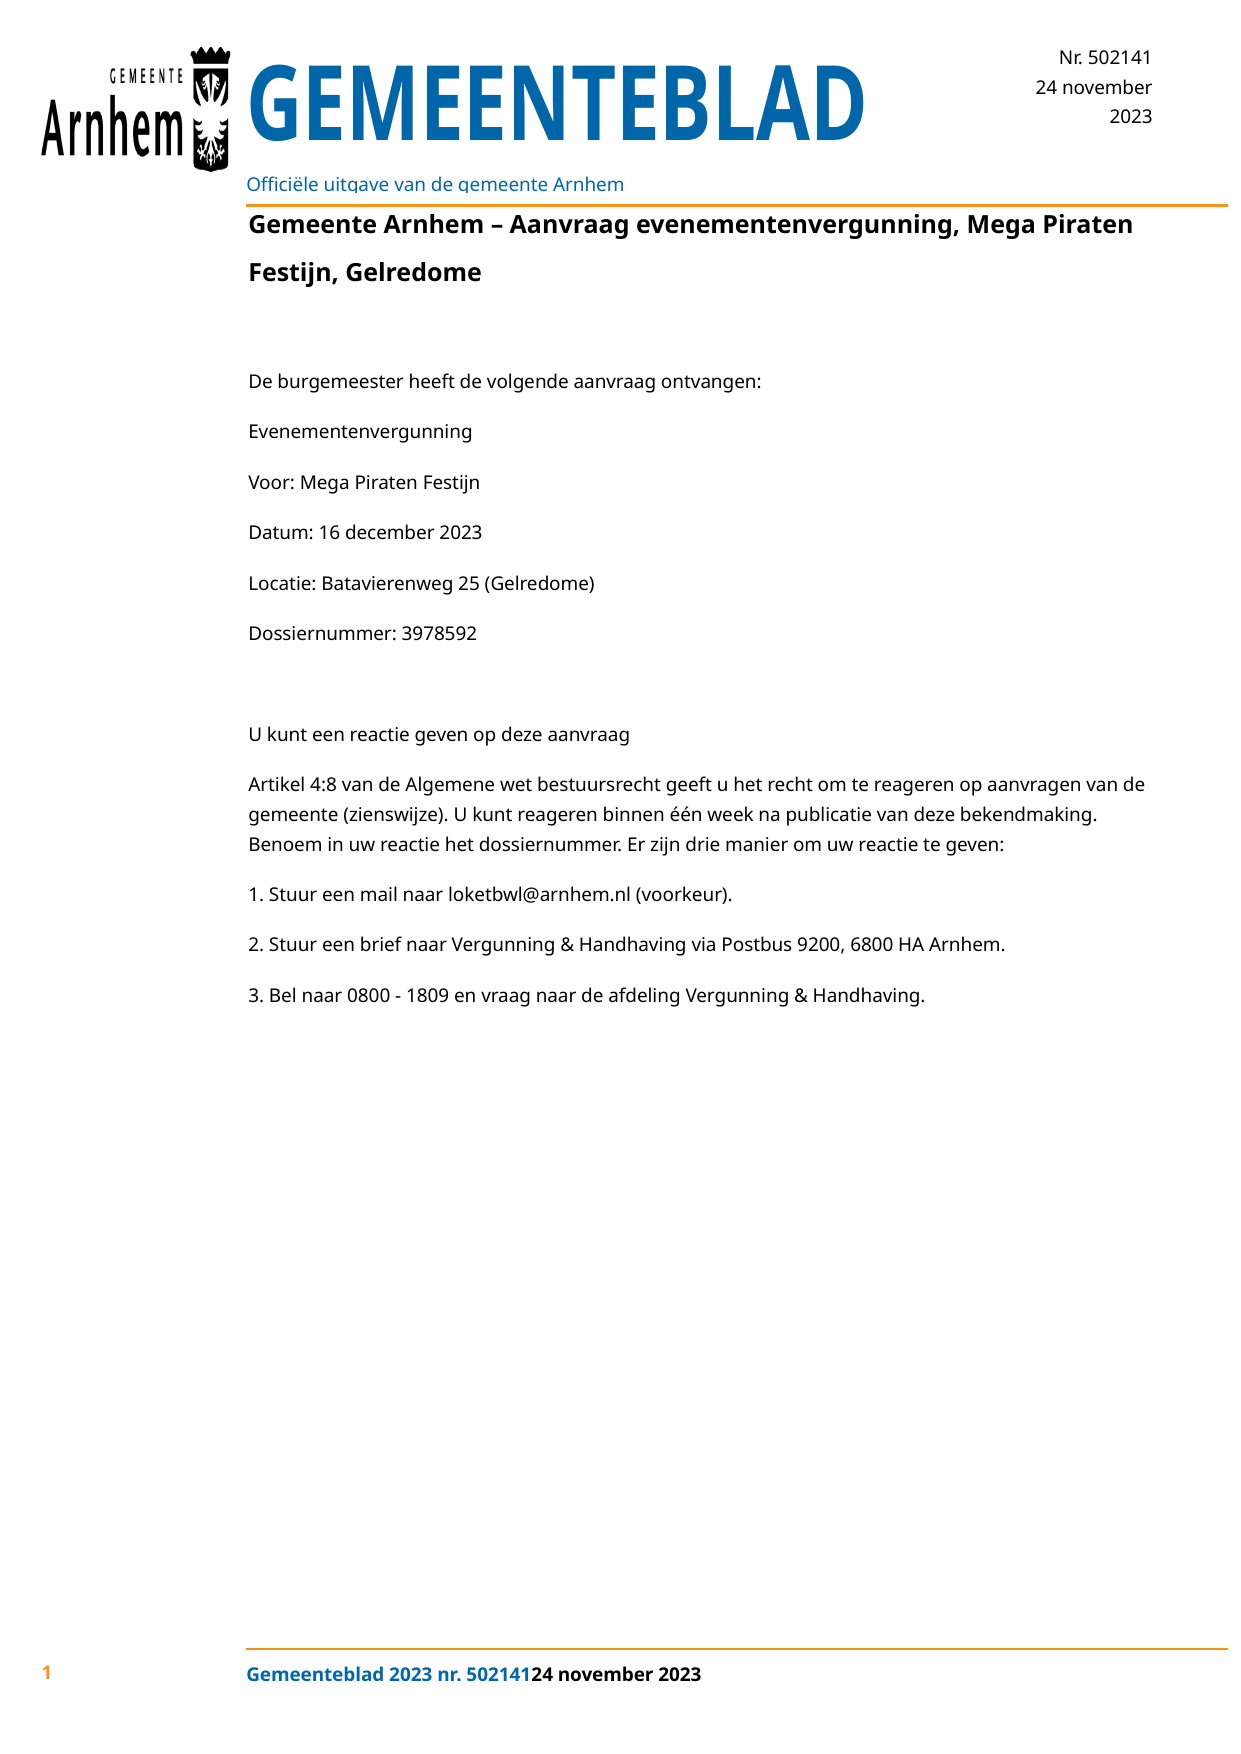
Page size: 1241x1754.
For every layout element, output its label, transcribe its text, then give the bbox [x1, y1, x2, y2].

text De burgemeester heeft de volgende aanvraag ontvangen: [248, 368, 1152, 394]
picture [41, 47, 231, 172]
text Evenementenvergunning [248, 419, 1152, 444]
text 2. Stuur een brief naar Vergunning & Handhaving via Postbus 9200, 6800 HA Arnhem. [248, 932, 1152, 957]
text Locatie: Batavierenweg 25 (Gelredome) [248, 570, 1152, 596]
text Gemeente Arnhem – Aanvraag evenementenvergunning, Mega Piraten Festijn, Gelredome [248, 207, 1152, 288]
text 3. Bel naar 0800 - 1809 en vraag naar de afdeling Vergunning & Handhaving. [248, 982, 1152, 1008]
text Dossiernummer: 3978592 [248, 620, 1152, 646]
text Datum: 16 december 2023 [248, 519, 1152, 545]
text U kunt een reactie geven op deze aanvraag [248, 721, 1152, 747]
text Voor: Mega Piraten Festijn [248, 469, 1152, 495]
text 1. Stuur een mail naar loketbwl@arnhem.nl (voorkeur). [248, 881, 1152, 907]
text Artikel 4:8 van de Algemene wet bestuursrecht geeft u het recht om te reageren op aanvragen van de gemeente (zienswijze). U kunt reageren binnen één week na publicatie van deze bekendmaking. Benoem in uw reactie het dossiernummer. Er zijn drie manier om uw reactie te geven: [248, 772, 1152, 857]
